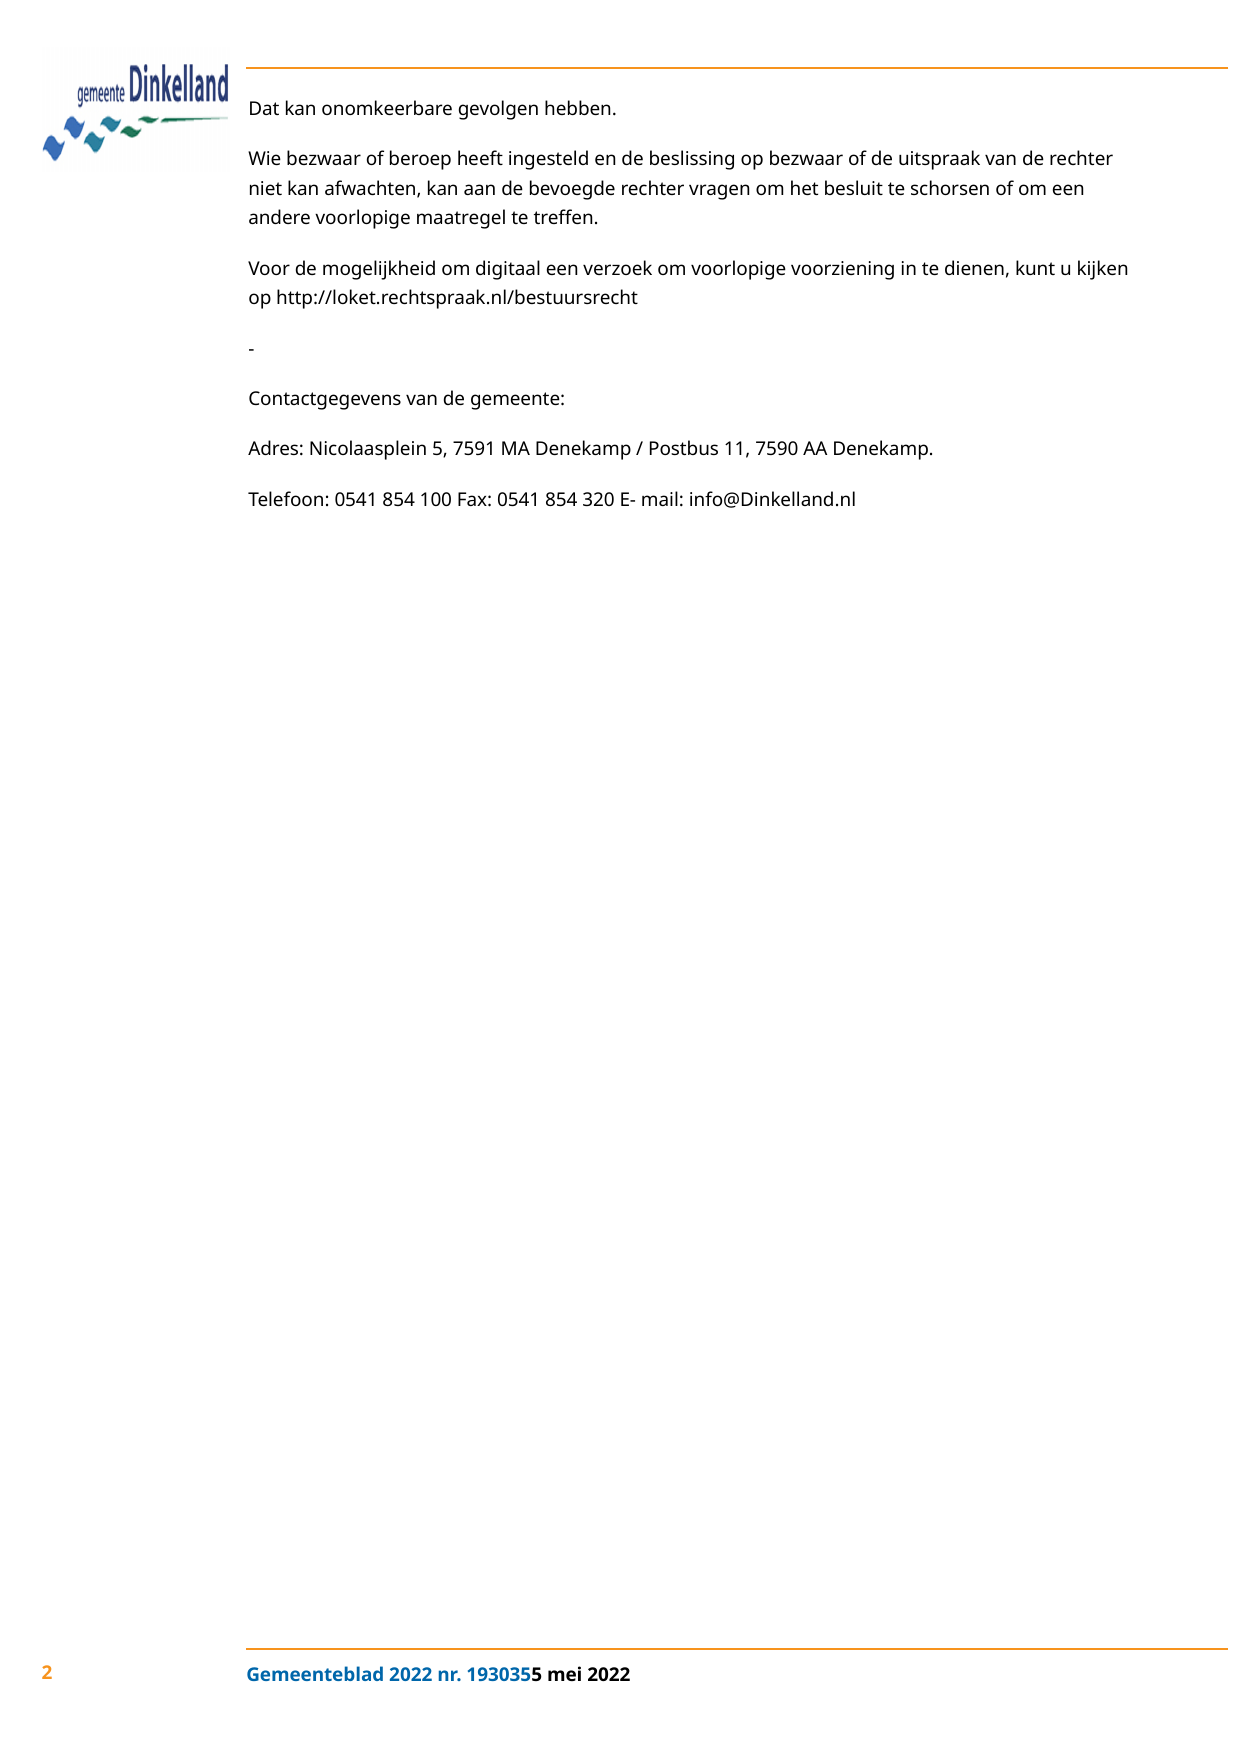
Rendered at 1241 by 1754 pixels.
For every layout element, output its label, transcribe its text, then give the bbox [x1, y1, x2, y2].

text Contactgegevens van de gemeente: [248, 385, 1152, 411]
text Voor de mogelijkheid om digitaal een verzoek om voorlopige voorziening in te dienen, kunt u kijken op http://loket.rechtspraak.nl/bestuursrecht [248, 255, 1152, 310]
text Wie bezwaar of beroep heeft ingesteld en de beslissing op bezwaar of de uitspraak van de rechter niet kan afwachten, kan aan de bevoegde rechter vragen om het besluit te schorsen of om een andere voorlopige maatregel te treffen. [248, 145, 1152, 230]
text - [248, 335, 1152, 361]
text Dat kan onomkeerbare gevolgen hebben. [248, 95, 1152, 121]
picture [41, 47, 231, 172]
text Telefoon: 0541 854 100 Fax: 0541 854 320 E- mail: info@Dinkelland.nl [248, 486, 1152, 512]
text Adres: Nicolaasplein 5, 7591 MA Denekamp / Postbus 11, 7590 AA Denekamp. [248, 436, 1152, 461]
